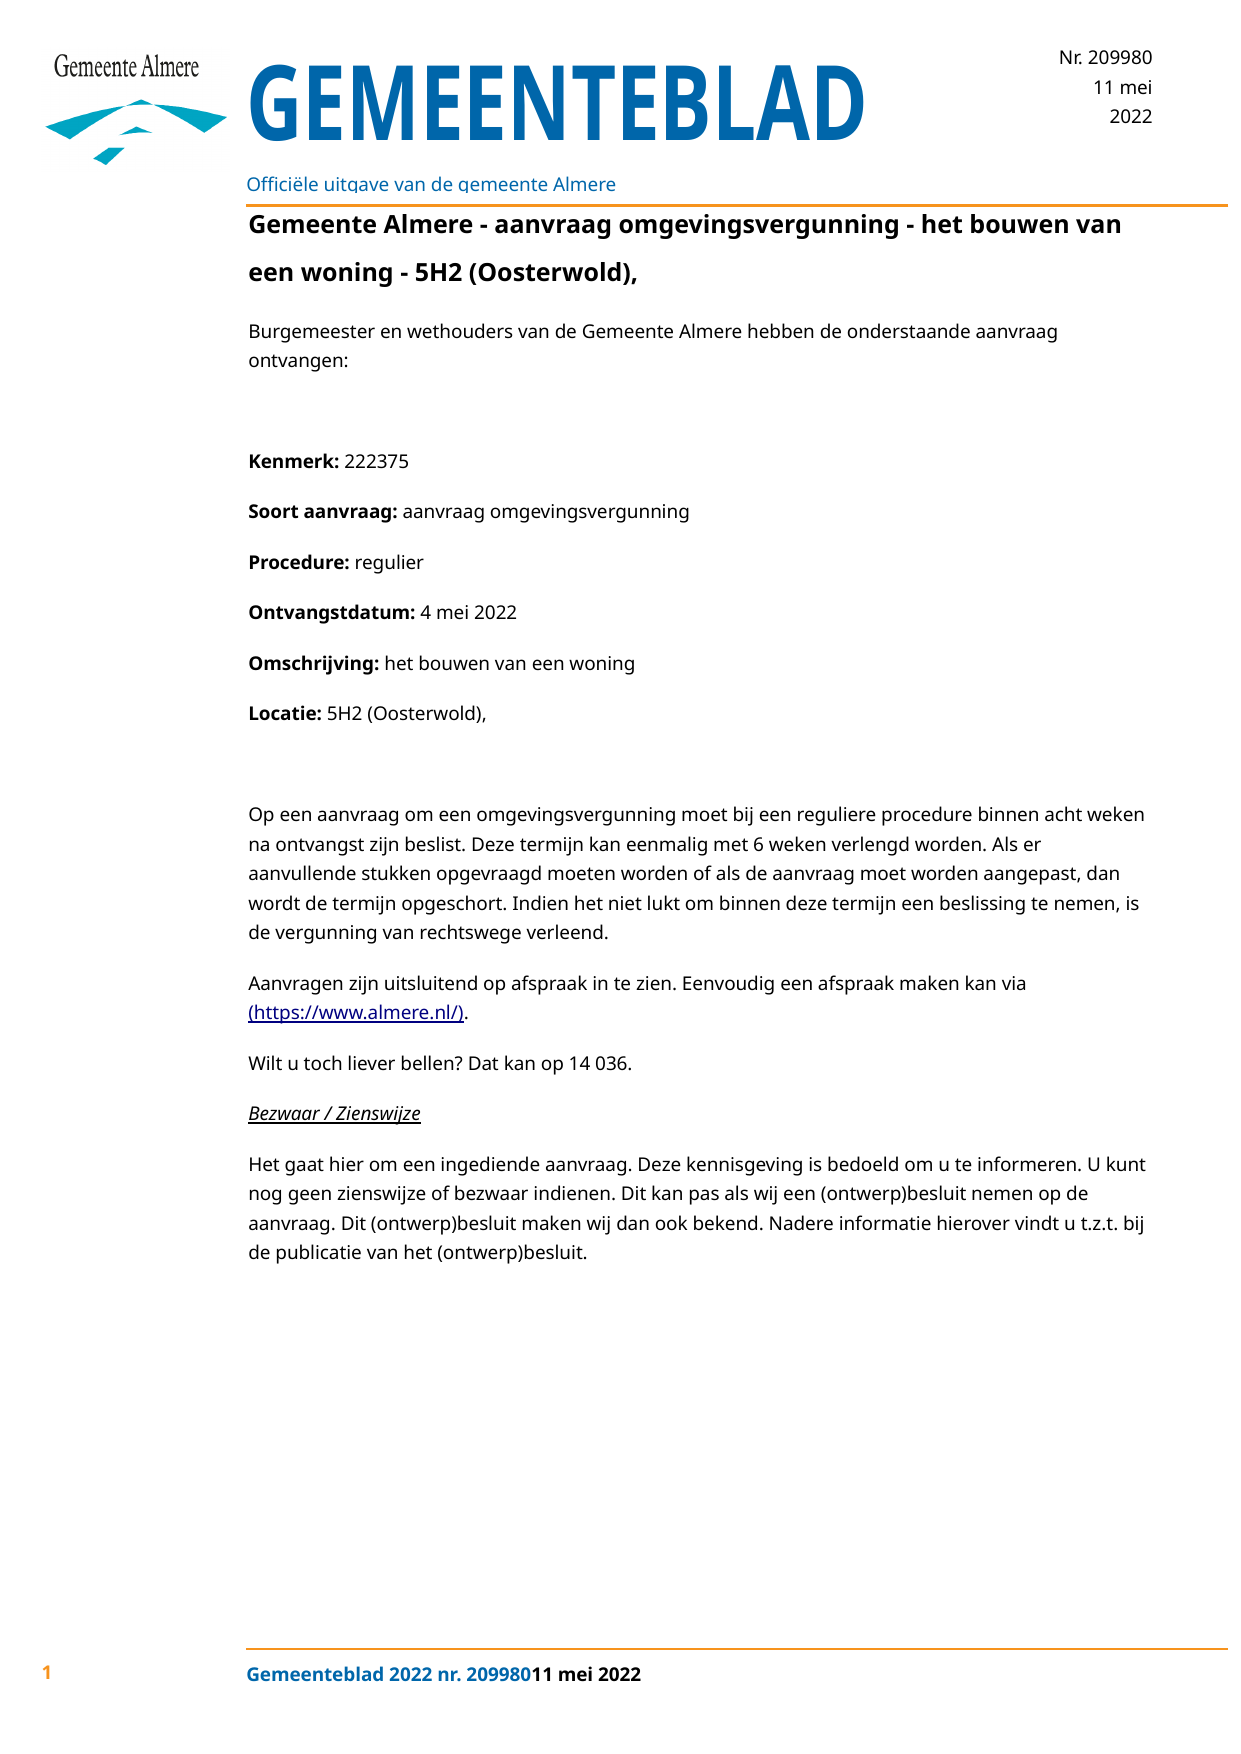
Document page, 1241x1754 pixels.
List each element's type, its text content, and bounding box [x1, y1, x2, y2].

text Kenmerk: 222375 [248, 448, 1152, 474]
text Wilt u toch liever bellen? Dat kan op 14 036. [248, 1050, 1152, 1076]
text Bezwaar / Zienswijze [248, 1100, 1152, 1126]
text Op een aanvraag om een omgevingsvergunning moet bij een reguliere procedure binnen acht weken na ontvangst zijn beslist. Deze termijn kan eenmalig met 6 weken verlengd worden. Als er aanvullende stukken opgevraagd moeten worden of als de aanvraag moet worden aangepast, dan wordt de termijn opgeschort. Indien het niet lukt om binnen deze termijn een beslissing te nemen, is de vergunning van rechtswege verleend. [248, 801, 1152, 945]
text Aanvragen zijn uitsluitend op afspraak in te zien. Eenvoudig een afspraak maken kan via (https://www.almere.nl/). [248, 970, 1152, 1025]
text Het gaat hier om een ingediende aanvraag. Deze kennisgeving is bedoeld om u te informeren. U kunt nog geen zienswijze of bezwaar indienen. Dit kan pas als wij een (ontwerp)besluit nemen op de aanvraag. Dit (ontwerp)besluit maken wij dan ook bekend. Nadere informatie hierover vindt u t.z.t. bij de publicatie van het (ontwerp)besluit. [248, 1151, 1152, 1265]
picture [41, 47, 231, 172]
text Ontvangstdatum: 4 mei 2022 [248, 599, 1152, 625]
text Burgemeester en wethouders van de Gemeente Almere hebben de onderstaande aanvraag ontvangen: [248, 318, 1152, 373]
text Gemeente Almere - aanvraag omgevingsvergunning - het bouwen van een woning - 5H2 (Oosterwold), [248, 207, 1152, 288]
text Omschrijving: het bouwen van een woning [248, 650, 1152, 676]
text Procedure: regulier [248, 549, 1152, 575]
text Locatie: 5H2 (Oosterwold), [248, 700, 1152, 726]
text Soort aanvraag: aanvraag omgevingsvergunning [248, 499, 1152, 524]
